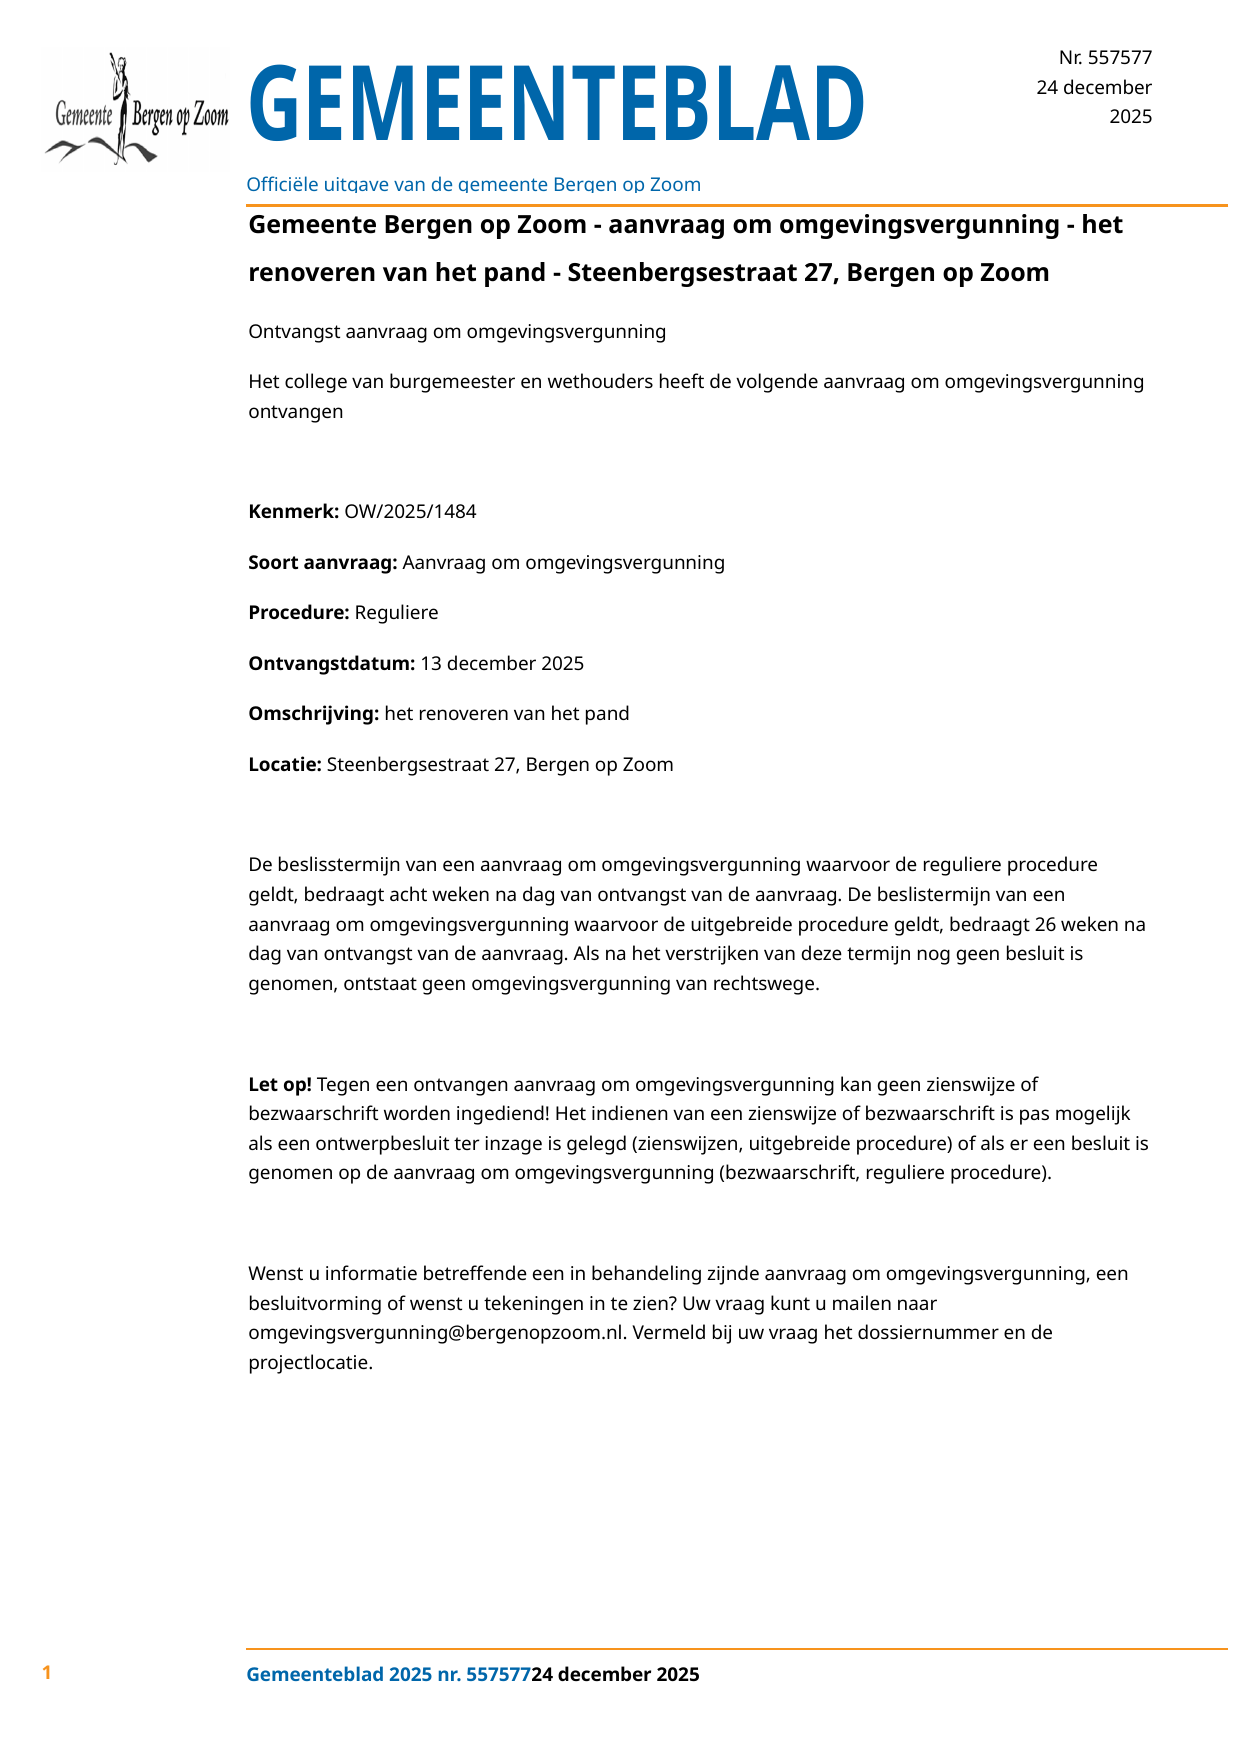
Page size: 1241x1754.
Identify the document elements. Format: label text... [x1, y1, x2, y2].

text Procedure: Reguliere [248, 599, 1152, 625]
text Ontvangst aanvraag om omgevingsvergunning [248, 318, 1152, 344]
picture [41, 47, 231, 172]
text Omschrijving: het renoveren van het pand [248, 700, 1152, 726]
text Het college van burgemeester en wethouders heeft de volgende aanvraag om omgevingsvergunning ontvangen [248, 368, 1152, 424]
text Soort aanvraag: Aanvraag om omgevingsvergunning [248, 549, 1152, 575]
text Ontvangstdatum: 13 december 2025 [248, 650, 1152, 676]
text Wenst u informatie betreffende een in behandeling zijnde aanvraag om omgevingsvergunning, een besluitvorming of wenst u tekeningen in te zien? Uw vraag kunt u mailen naar omgevingsvergunning@bergenopzoom.nl. Vermeld bij uw vraag het dossiernummer en de projectlocatie. [248, 1260, 1152, 1375]
text De beslisstermijn van een aanvraag om omgevingsvergunning waarvoor de reguliere procedure geldt, bedraagt acht weken na dag van ontvangst van de aanvraag. De beslistermijn van een aanvraag om omgevingsvergunning waarvoor de uitgebreide procedure geldt, bedraagt 26 weken na dag van ontvangst van de aanvraag. Als na het verstrijken van deze termijn nog geen besluit is genomen, ontstaat geen omgevingsvergunning van rechtswege. [248, 852, 1152, 996]
text Kenmerk: OW/2025/1484 [248, 499, 1152, 524]
text Gemeente Bergen op Zoom - aanvraag om omgevingsvergunning - het renoveren van het pand - Steenbergsestraat 27, Bergen op Zoom [248, 207, 1152, 288]
text Locatie: Steenbergsestraat 27, Bergen op Zoom [248, 751, 1152, 777]
text Let op! Tegen een ontvangen aanvraag om omgevingsvergunning kan geen zienswijze of bezwaarschrift worden ingediend! Het indienen van een zienswijze of bezwaarschrift is pas mogelijk als een ontwerpbesluit ter inzage is gelegd (zienswijzen, uitgebreide procedure) of als er een besluit is genomen op de aanvraag om omgevingsvergunning (bezwaarschrift, reguliere procedure). [248, 1071, 1152, 1185]
